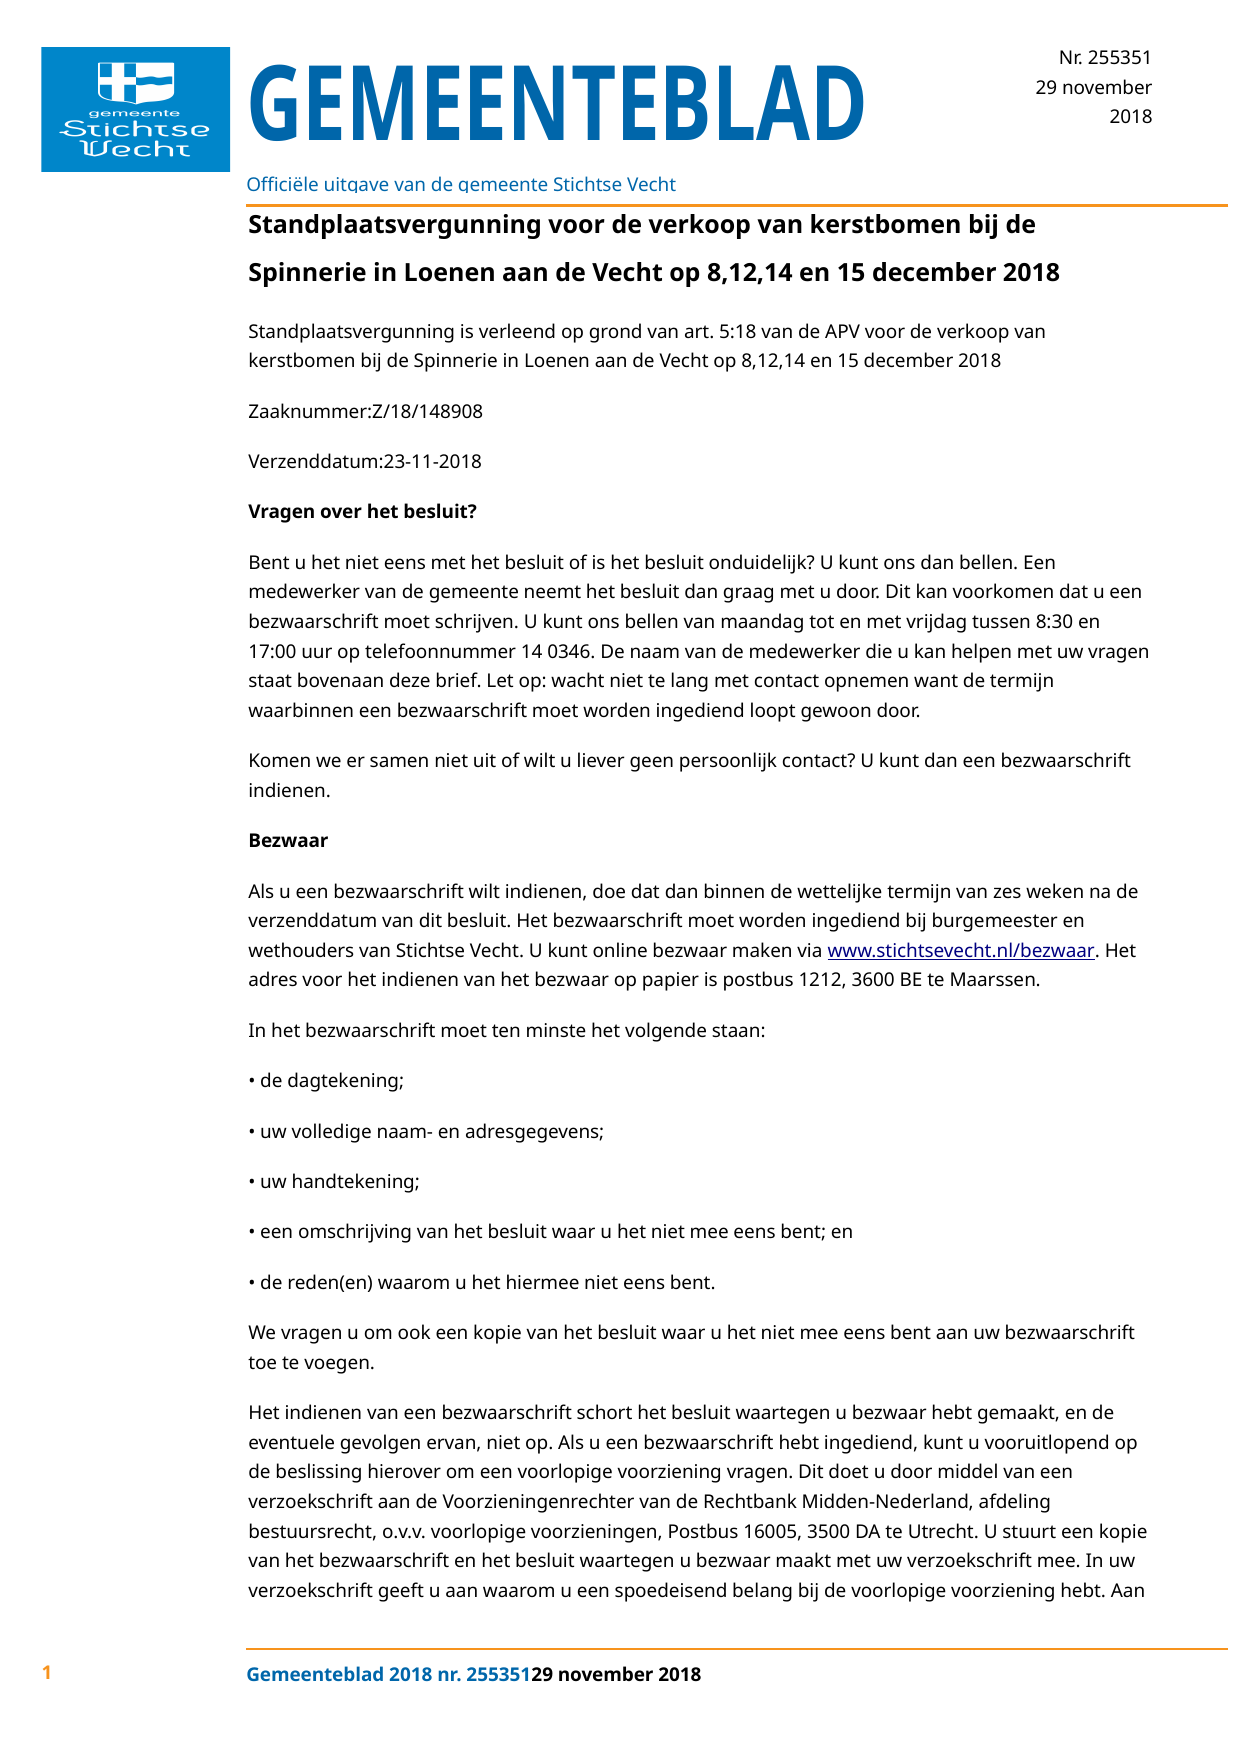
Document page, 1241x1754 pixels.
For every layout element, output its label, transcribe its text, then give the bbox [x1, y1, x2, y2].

text Als u een bezwaarschrift wilt indienen, doe dat dan binnen de wettelijke termijn van zes weken na de verzenddatum van dit besluit. Het bezwaarschrift moet worden ingediend bij burgemeester en wethouders van Stichtse Vecht. U kunt online bezwaar maken via www.stichtsevecht.nl/bezwaar. Het adres voor het indienen van het bezwaar op papier is postbus 1212, 3600 BE te Maarssen. [248, 878, 1152, 992]
text Vragen over het besluit? [248, 499, 1152, 524]
text Zaaknummer:Z/18/148908 [248, 398, 1152, 424]
picture [99, 63, 135, 101]
text Standplaatsvergunning is verleend op grond van art. 5:18 van de APV voor de verkoop van kerstbomen bij de Spinnerie in Loenen aan de Vecht op 8,12,14 en 15 december 2018 [248, 318, 1152, 373]
text • uw handtekening; [248, 1168, 1152, 1194]
text • de reden(en) waarom u het hiermee niet eens bent. [248, 1269, 1152, 1295]
text • uw volledige naam- en adresgegevens; [248, 1118, 1152, 1144]
text • een omschrijving van het besluit waar u het niet mee eens bent; en [248, 1219, 1152, 1244]
text • de dagtekening; [248, 1067, 1152, 1093]
text Bezwaar [248, 827, 1152, 853]
text Komen we er samen niet uit of wilt u liever geen persoonlijk contact? U kunt dan een bezwaarschrift indienen. [248, 747, 1152, 803]
text Het indienen van een bezwaarschrift schort het besluit waartegen u bezwaar hebt gemaakt, en de eventuele gevolgen ervan, niet op. Als u een bezwaarschrift hebt ingediend, kunt u vooruitlopend op de beslissing hierover om een voorlopige voorziening vragen. Dit doet u door middel van een verzoekschrift aan de Voorzieningenrechter van de Rechtbank Midden-Nederland, afdeling bestuursrecht, o.v.v. voorlopige voorzieningen, Postbus 16005, 3500 DA te Utrecht. U stuurt een kopie van het bezwaarschrift en het besluit waartegen u bezwaar maakt met uw verzoekschrift mee. In uw verzoekschrift geeft u aan waarom u een spoedeisend belang bij de voorlopige voorziening hebt. Aan [248, 1399, 1152, 1603]
text Bent u het niet eens met het besluit of is het besluit onduidelijk? U kunt ons dan bellen. Een medewerker van de gemeente neemt het besluit dan graag met u door. Dit kan voorkomen dat u een bezwaarschrift moet schrijven. U kunt ons bellen van maandag tot en met vrijdag tussen 8:30 en 17:00 uur op telefoonnummer 14 0346. De naam van de medewerker die u kan helpen met uw vragen staat bovenaan deze brief. Let op: wacht niet te lang met contact opnemen want de termijn waarbinnen een bezwaarschrift moet worden ingediend loopt gewoon door. [248, 549, 1152, 723]
text Standplaatsvergunning voor de verkoop van kerstbomen bij de Spinnerie in Loenen aan de Vecht op 8,12,14 en 15 december 2018 [248, 207, 1152, 288]
text We vragen u om ook een kopie van het besluit waar u het niet mee eens bent aan uw bezwaarschrift toe te voegen. [248, 1319, 1152, 1375]
text Verzenddatum:23-11-2018 [248, 448, 1152, 474]
text In het bezwaarschrift moet ten minste het volgende staan: [248, 1017, 1152, 1043]
picture [137, 63, 174, 103]
